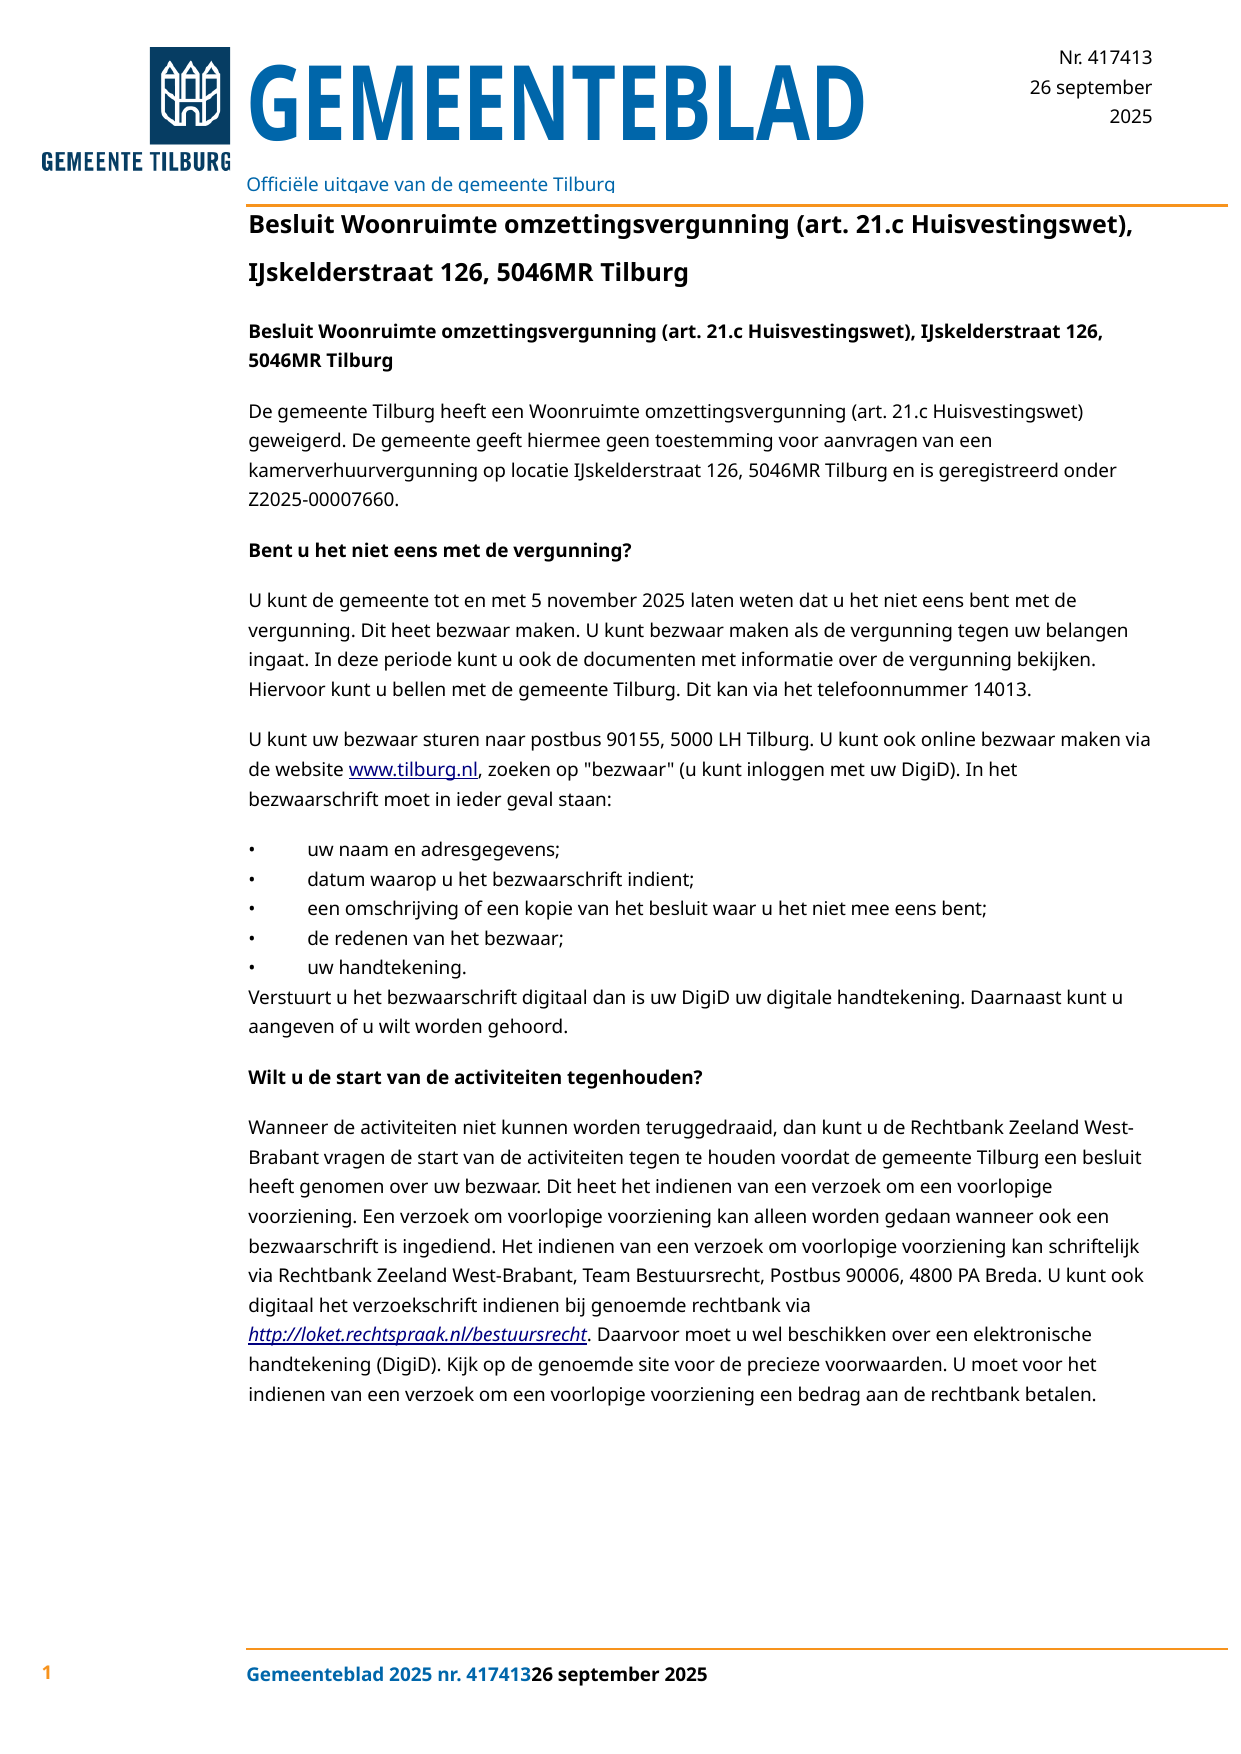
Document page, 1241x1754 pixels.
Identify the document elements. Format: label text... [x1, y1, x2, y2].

text U kunt de gemeente tot en met 5 november 2025 laten weten dat u het niet eens bent met de vergunning. Dit heet bezwaar maken. U kunt bezwaar maken als de vergunning tegen uw belangen ingaat. In deze periode kunt u ook de documenten met informatie over de vergunning bekijken. Hiervoor kunt u bellen met de gemeente Tilburg. Dit kan via het telefoonnummer 14013. [248, 587, 1152, 702]
text Verstuurt u het bezwaarschrift digitaal dan is uw DigiD uw digitale handtekening. Daarnaast kunt u aangeven of u wilt worden gehoord. [248, 984, 1152, 1039]
text Bent u het niet eens met de vergunning? [248, 537, 1152, 563]
list uw handtekening. [248, 954, 1152, 980]
list de redenen van het bezwaar; [248, 925, 1152, 951]
list uw naam en adresgegevens; [248, 836, 1152, 862]
text De gemeente Tilburg heeft een Woonruimte omzettingsvergunning (art. 21.c Huisvestingswet) geweigerd. De gemeente geeft hiermee geen toestemming voor aanvragen van een kamerverhuurvergunning op locatie IJskelderstraat 126, 5046MR Tilburg en is geregistreerd onder Z2025-00007660. [248, 398, 1152, 512]
text Wanneer de activiteiten niet kunnen worden teruggedraaid, dan kunt u de Rechtbank Zeeland West-Brabant vragen de start van de activiteiten tegen te houden voordat de gemeente Tilburg een besluit heeft genomen over uw bezwaar. Dit heet het indienen van een verzoek om een voorlopige voorziening. Een verzoek om voorlopige voorziening kan alleen worden gedaan wanneer ook een bezwaarschrift is ingediend. Het indienen van een verzoek om voorlopige voorziening kan schriftelijk via Rechtbank Zeeland West-Brabant, Team Bestuursrecht, Postbus 90006, 4800 PA Breda. U kunt ook digitaal het verzoekschrift indienen bij genoemde rechtbank via http://loket.rechtspraak.nl/bestuursrecht. Daarvoor moet u wel beschikken over een elektronische handtekening (DigiD). Kijk op de genoemde site voor de precieze voorwaarden. U moet voor het indienen van een verzoek om een voorlopige voorziening een bedrag aan de rechtbank betalen. [248, 1114, 1152, 1407]
list een omschrijving of een kopie van het besluit waar u het niet mee eens bent; [248, 895, 1152, 921]
text Besluit Woonruimte omzettingsvergunning (art. 21.c Huisvestingswet), IJskelderstraat 126, 5046MR Tilburg [248, 318, 1152, 373]
text U kunt uw bezwaar sturen naar postbus 90155, 5000 LH Tilburg. U kunt ook online bezwaar maken via de website www.tilburg.nl, zoeken op "bezwaar" (u kunt inloggen met uw DigiD). In het bezwaarschrift moet in ieder geval staan: [248, 727, 1152, 812]
text Besluit Woonruimte omzettingsvergunning (art. 21.c Huisvestingswet), IJskelderstraat 126, 5046MR Tilburg [248, 207, 1152, 288]
text Wilt u de start van de activiteiten tegenhouden? [248, 1064, 1152, 1090]
list datum waarop u het bezwaarschrift indient; [248, 866, 1152, 892]
picture [41, 47, 231, 172]
